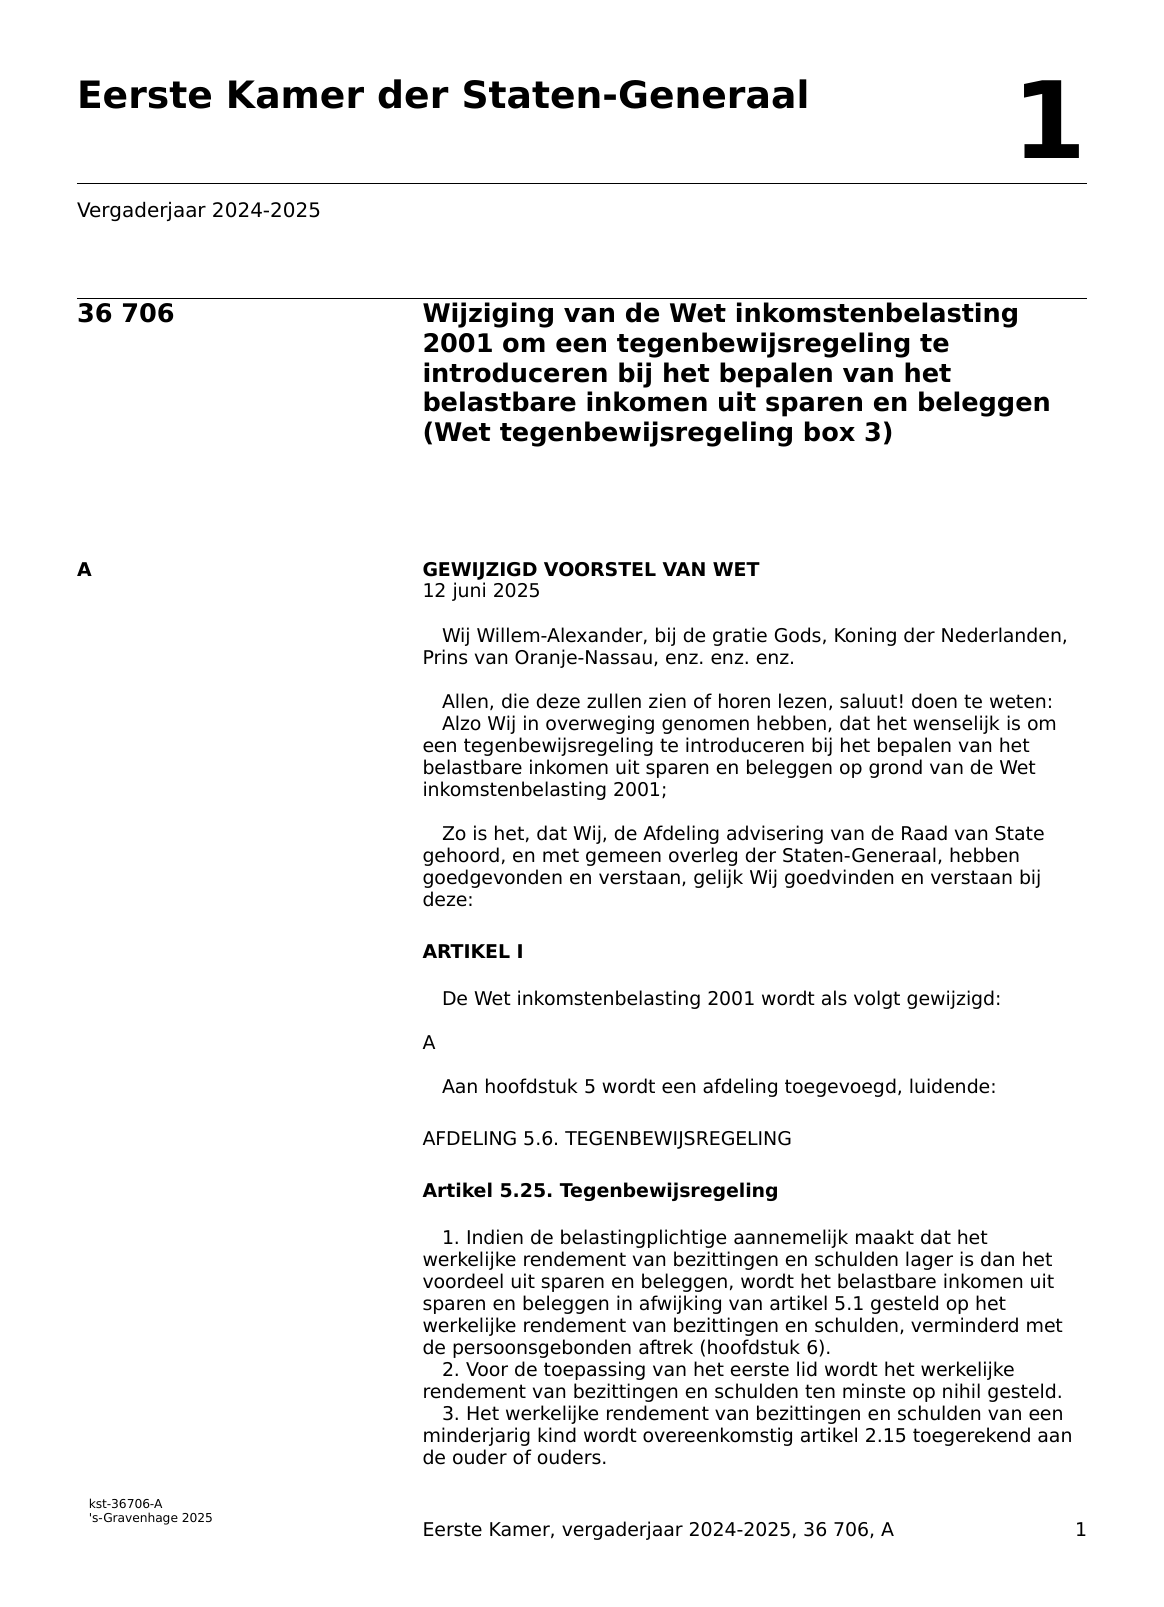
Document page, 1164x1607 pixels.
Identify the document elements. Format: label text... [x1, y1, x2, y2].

text 2. Voor de toepassing van het eerste lid wordt het werkelijke rendement van bezittingen en schulden ten minste op nihil gesteld. [422, 1359, 1087, 1403]
text Zo is het, dat Wij, de Afdeling advisering van de Raad van State gehoord, en met gemeen overleg der Staten-Generaal, hebben goedgevonden en verstaan, gelijk Wij goedvinden en verstaan bij deze: [422, 823, 1087, 911]
table_header Eerste Kamer der Staten-Generaal [77, 59, 886, 183]
text 's-Gravenhage 2025 [88, 1511, 323, 1525]
text De Wet inkomstenbelasting 2001 wordt als volgt gewijzigd: [422, 988, 1087, 1010]
text Alzo Wij in overweging genomen hebben, dat het wenselijk is om een tegenbewijsregeling te introduceren bij het bepalen van het belastbare inkomen uit sparen en beleggen op grond van de Wet inkomstenbelasting 2001; [422, 713, 1087, 801]
text 1. Indien de belastingplichtige aannemelijk maakt dat het werkelijke rendement van bezittingen en schulden lager is dan het voordeel uit sparen en beleggen, wordt het belastbare inkomen uit sparen en beleggen in afwijking van artikel 5.1 gesteld op het werkelijke rendement van bezittingen en schulden, verminderd met de persoonsgebonden aftrek (hoofdstuk 6). [422, 1227, 1087, 1359]
text Allen, die deze zullen zien of horen lezen, saluut! doen te weten: [422, 691, 1087, 713]
subtitle AFDELING 5.6. TEGENBEWIJSREGELING [422, 1128, 1087, 1150]
text 12 juni 2025 [422, 580, 1087, 602]
subtitle 36 706 Wijziging van de Wet inkomstenbelasting 2001 om een tegenbewijsregeling te introduceren bij het bepalen van het belastbare inkomen uit sparen en beleggen (Wet tegenbewijsregeling box 3) [77, 299, 1087, 447]
text kst-36706-A [88, 1497, 323, 1511]
table_header 1 [886, 59, 1087, 183]
subtitle A GEWIJZIGD VOORSTEL VAN WET [77, 558, 1087, 580]
text A [422, 1032, 1087, 1054]
subtitle ARTIKEL I [422, 941, 1087, 963]
subtitle Artikel 5.25. Tegenbewijsregeling [422, 1180, 1087, 1202]
table_cell Vergaderjaar 2024-2025 [77, 184, 1087, 298]
text Wij Willem-Alexander, bij de gratie Gods, Koning der Nederlanden, Prins van Oranje-Nassau, enz. enz. enz. [422, 624, 1087, 668]
text Aan hoofdstuk 5 wordt een afdeling toegevoegd, luidende: [422, 1076, 1087, 1098]
text 3. Het werkelijke rendement van bezittingen en schulden van een minderjarig kind wordt overeenkomstig artikel 2.15 toegerekend aan de ouder of ouders. [422, 1403, 1087, 1469]
